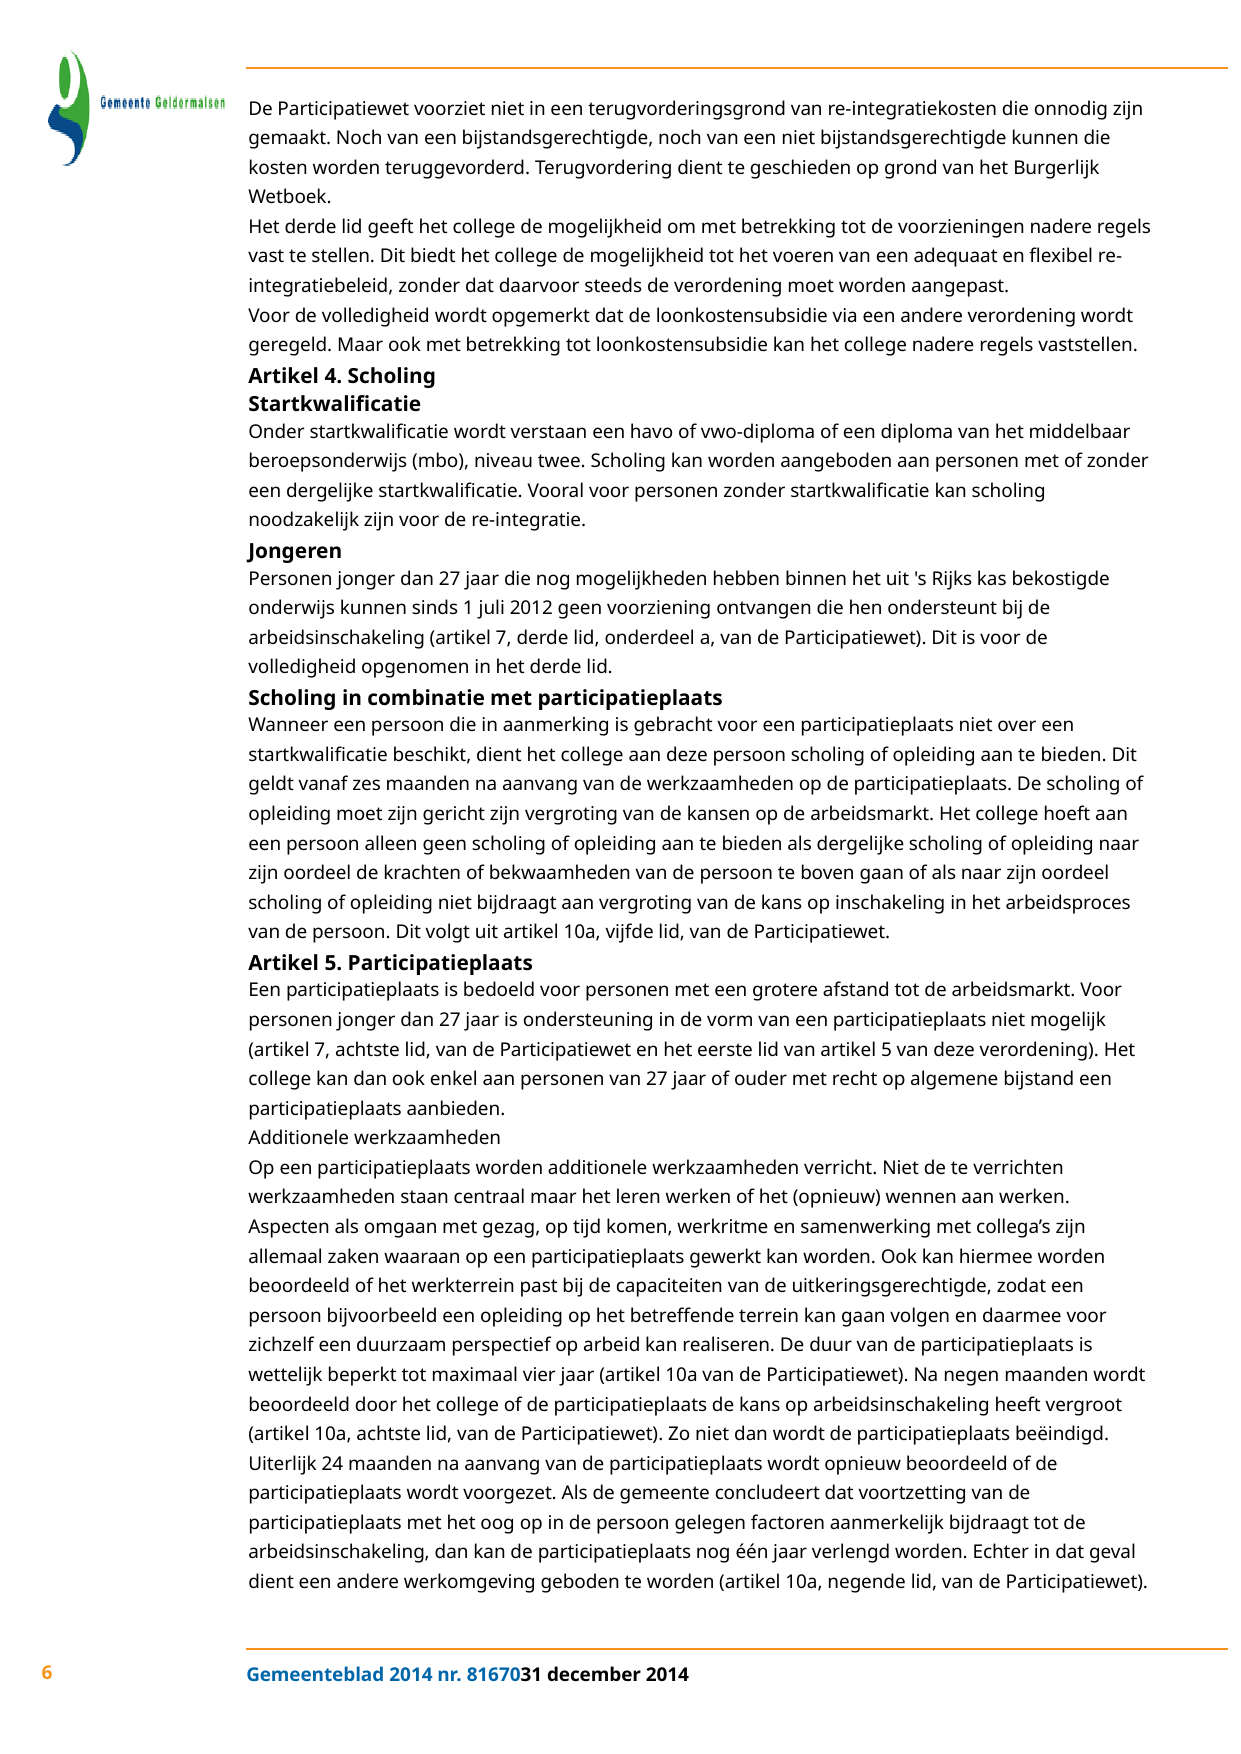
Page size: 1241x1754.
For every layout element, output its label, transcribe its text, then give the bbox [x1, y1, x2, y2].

text Voor de volledigheid wordt opgemerkt dat de loonkostensubsidie via een andere verordening wordt geregeld. Maar ook met betrekking tot loonkostensubsidie kan het college nadere regels vaststellen. [248, 302, 1152, 357]
text De Participatiewet voorziet niet in een terugvorderingsgrond van re-integratiekosten die onnodig zijn gemaakt. Noch van een bijstandsgerechtigde, noch van een niet bijstandsgerechtigde kunnen die kosten worden teruggevorderd. Terugvordering dient te geschieden op grond van het Burgerlijk Wetboek. [248, 95, 1152, 209]
text Onder startkwalificatie wordt verstaan een havo of vwo-diploma of een diploma van het middelbaar beroepsonderwijs (mbo), niveau twee. Scholing kan worden aangeboden aan personen met of zonder een dergelijke startkwalificatie. Vooral voor personen zonder startkwalificatie kan scholing noodzakelijk zijn voor de re-integratie. [248, 418, 1152, 532]
picture [41, 47, 231, 172]
text Additionele werkzaamheden [248, 1124, 1152, 1150]
text Scholing in combinatie met participatieplaats [248, 683, 1152, 711]
text Een participatieplaats is bedoeld voor personen met een grotere afstand tot de arbeidsmarkt. Voor personen jonger dan 27 jaar is ondersteuning in de vorm van een participatieplaats niet mogelijk (artikel 7, achtste lid, van de Participatiewet en het eerste lid van artikel 5 van deze verordening). Het college kan dan ook enkel aan personen van 27 jaar of ouder met recht op algemene bijstand een participatieplaats aanbieden. [248, 977, 1152, 1121]
text Artikel 4. Scholing [248, 361, 1152, 389]
text Wanneer een persoon die in aanmerking is gebracht voor een participatieplaats niet over een startkwalificatie beschikt, dient het college aan deze persoon scholing of opleiding aan te bieden. Dit geldt vanaf zes maanden na aanvang van de werkzaamheden op de participatieplaats. De scholing of opleiding moet zijn gericht zijn vergroting van de kansen op de arbeidsmarkt. Het college hoeft aan een persoon alleen geen scholing of opleiding aan te bieden als dergelijke scholing of opleiding naar zijn oordeel de krachten of bekwaamheden van de persoon te boven gaan of als naar zijn oordeel scholing of opleiding niet bijdraagt aan vergroting van de kans op inschakeling in het arbeidsproces van de persoon. Dit volgt uit artikel 10a, vijfde lid, van de Participatiewet. [248, 711, 1152, 944]
text Artikel 5. Participatieplaats [248, 948, 1152, 977]
text Jongeren [248, 536, 1152, 565]
text Personen jonger dan 27 jaar die nog mogelijkheden hebben binnen het uit 's Rijks kas bekostigde onderwijs kunnen sinds 1 juli 2012 geen voorziening ontvangen die hen ondersteunt bij de arbeidsinschakeling (artikel 7, derde lid, onderdeel a, van de Participatiewet). Dit is voor de volledigheid opgenomen in het derde lid. [248, 565, 1152, 679]
text Het derde lid geeft het college de mogelijkheid om met betrekking tot de voorzieningen nadere regels vast te stellen. Dit biedt het college de mogelijkheid tot het voeren van een adequaat en flexibel re-integratiebeleid, zonder dat daarvoor steeds de verordening moet worden aangepast. [248, 213, 1152, 298]
text Op een participatieplaats worden additionele werkzaamheden verricht. Niet de te verrichten werkzaamheden staan centraal maar het leren werken of het (opnieuw) wennen aan werken. Aspecten als omgaan met gezag, op tijd komen, werkritme en samenwerking met collega’s zijn allemaal zaken waaraan op een participatieplaats gewerkt kan worden. Ook kan hiermee worden beoordeeld of het werkterrein past bij de capaciteiten van de uitkeringsgerechtigde, zodat een persoon bijvoorbeeld een opleiding op het betreffende terrein kan gaan volgen en daarmee voor zichzelf een duurzaam perspectief op arbeid kan realiseren. De duur van de participatieplaats is wettelijk beperkt tot maximaal vier jaar (artikel 10a van de Participatiewet). Na negen maanden wordt beoordeeld door het college of de participatieplaats de kans op arbeidsinschakeling heeft vergroot (artikel 10a, achtste lid, van de Participatiewet). Zo niet dan wordt de participatieplaats beëindigd. Uiterlijk 24 maanden na aanvang van de participatieplaats wordt opnieuw beoordeeld of de participatieplaats wordt voorgezet. Als de gemeente concludeert dat voortzetting van de participatieplaats met het oog op in de persoon gelegen factoren aanmerkelijk bijdraagt tot de arbeidsinschakeling, dan kan de participatieplaats nog één jaar verlengd worden. Echter in dat geval dient een andere werkomgeving geboden te worden (artikel 10a, negende lid, van de Participatiewet). [248, 1154, 1152, 1594]
text Startkwalificatie [248, 389, 1152, 418]
